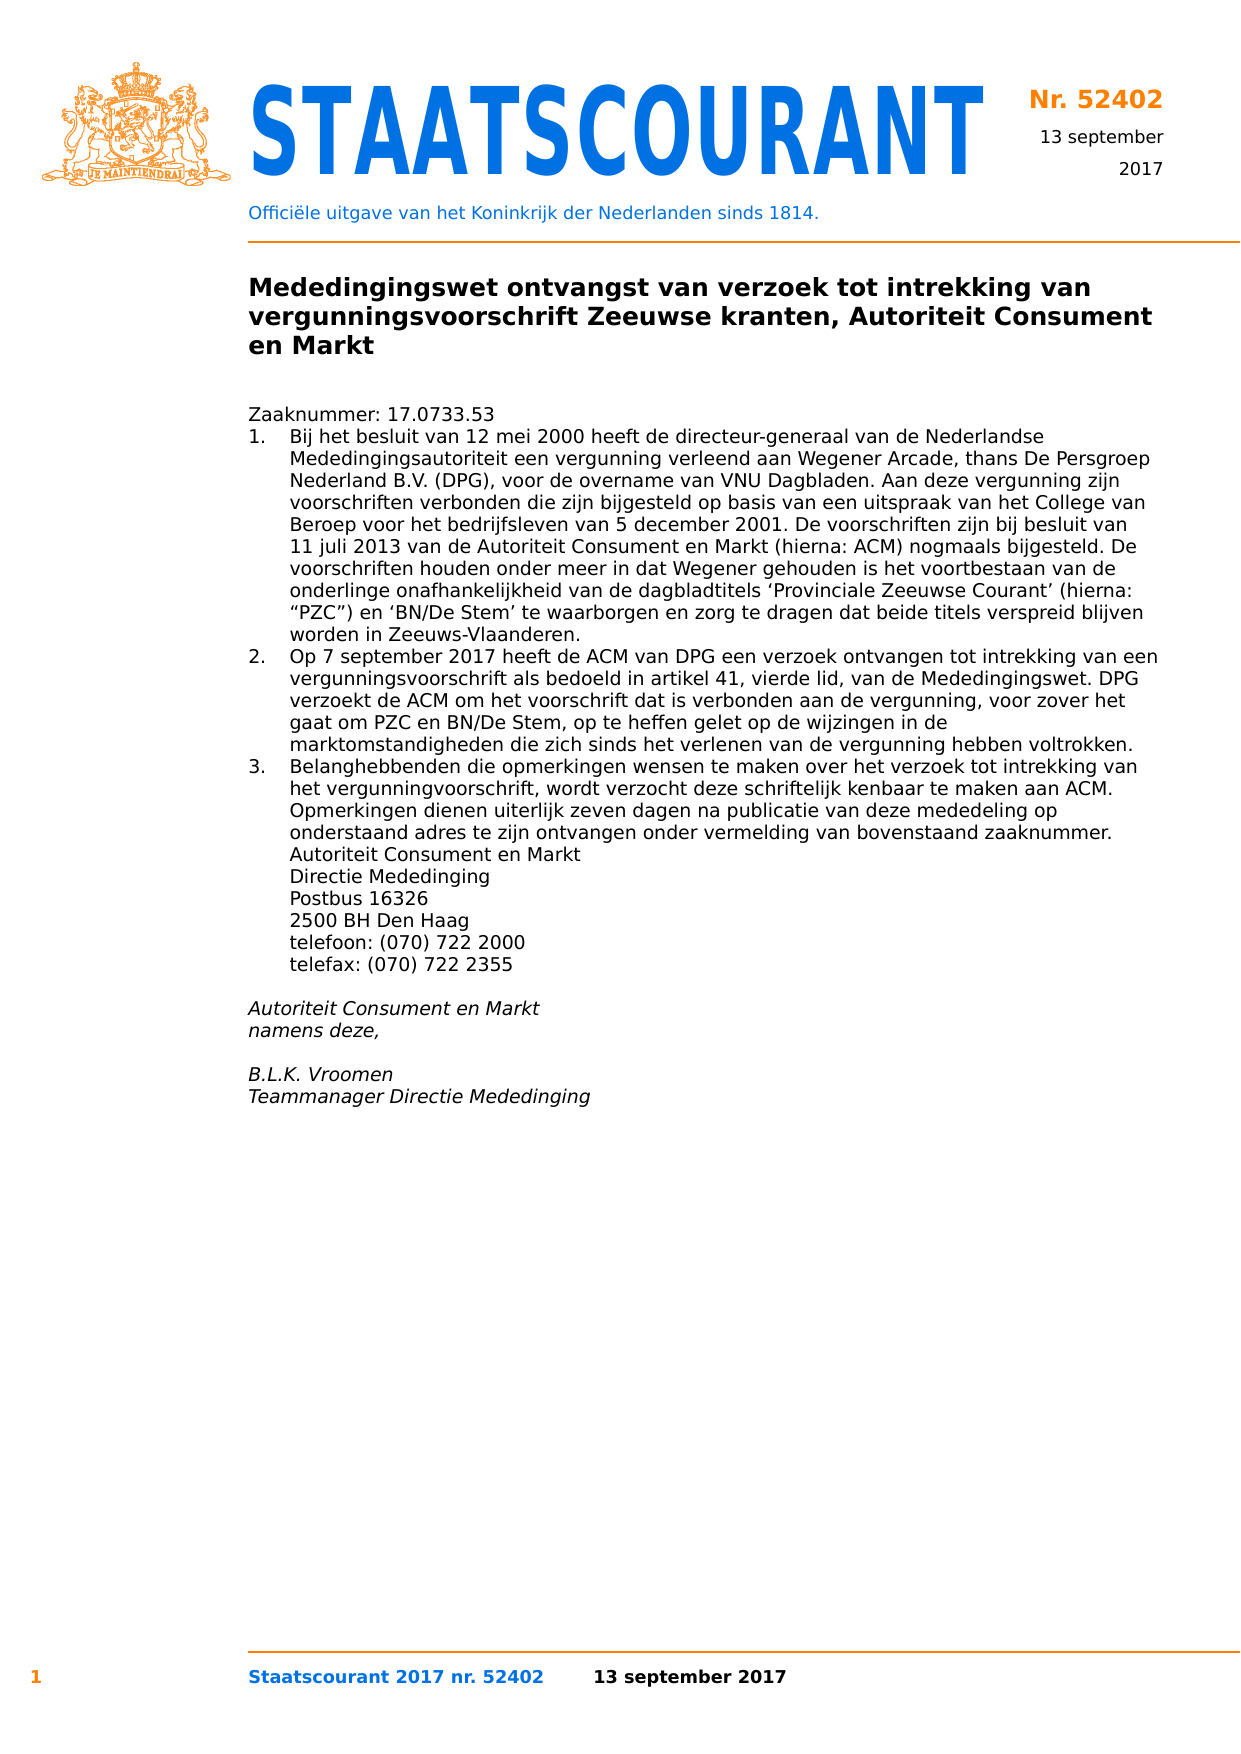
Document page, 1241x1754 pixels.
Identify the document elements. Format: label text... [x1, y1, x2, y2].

table_cell Officiële uitgave van het Koninkrijk der Nederlanden sinds 1814. [248, 203, 1240, 241]
text Autoriteit Consument en Markt namens deze, B.L.K. Vroomen Teammanager Directie Mededinging [248, 998, 1163, 1107]
text telefax: (070) 722 2355 [289, 954, 1163, 976]
text Autoriteit Consument en Markt [289, 844, 1163, 866]
text 1. Bij het besluit van 12 mei 2000 heeft de directeur-generaal van de Nederlandse Mededingingsautoriteit een vergunning verleend aan Wegener Arcade, thans De Persgroep Nederland B.V. (DPG), voor de overname van VNU Dagbladen. Aan deze vergunning zijn voorschriften verbonden die zijn bijgesteld op basis van een uitspraak van het College van Beroep voor het bedrijfsleven van 5 december 2001. De voorschriften zijn bij besluit van 11 juli 2013 van de Autoriteit Consument en Markt (hierna: ACM) nogmaals bijgesteld. De voorschriften houden onder meer in dat Wegener gehouden is het voortbestaan van de onderlinge onafhankelijkheid van de dagbladtitels ‘Provinciale Zeeuwse Courant’ (hierna: “PZC”) en ‘BN/De Stem’ te waarborgen en zorg te dragen dat beide titels verspreid blijven worden in Zeeuws-Vlaanderen. [248, 426, 1163, 646]
table_header STAATSCOURANT [248, 62, 998, 203]
picture [41, 62, 231, 186]
table_cell 2017 [998, 153, 1240, 203]
subtitle Mededingingswet ontvangst van verzoek tot intrekking van vergunningsvoorschrift Zeeuwse kranten, Autoriteit Consument en Markt [248, 273, 1163, 361]
text Postbus 16326 [289, 888, 1163, 910]
text telefoon: (070) 722 2000 [289, 932, 1163, 954]
table_header [25, 62, 248, 241]
text Directie Mededinging [289, 866, 1163, 888]
table_header Nr. 52402 [998, 62, 1240, 121]
table_cell 13 september [998, 121, 1240, 153]
text 2. Op 7 september 2017 heeft de ACM van DPG een verzoek ontvangen tot intrekking van een vergunningsvoorschrift als bedoeld in artikel 41, vierde lid, van de Mededingingswet. DPG verzoekt de ACM om het voorschrift dat is verbonden aan de vergunning, voor zover het gaat om PZC en BN/De Stem, op te heffen gelet op de wijzingen in de marktomstandigheden die zich sinds het verlenen van de vergunning hebben voltrokken. [248, 646, 1163, 756]
text 3. Belanghebbenden die opmerkingen wensen te maken over het verzoek tot intrekking van het vergunningvoorschrift, wordt verzocht deze schriftelijk kenbaar te maken aan ACM. Opmerkingen dienen uiterlijk zeven dagen na publicatie van deze mededeling op onderstaand adres te zijn ontvangen onder vermelding van bovenstaand zaaknummer. [248, 756, 1163, 844]
text 2500 BH Den Haag [289, 910, 1163, 932]
text Zaaknummer: 17.0733.53 [248, 404, 1163, 426]
